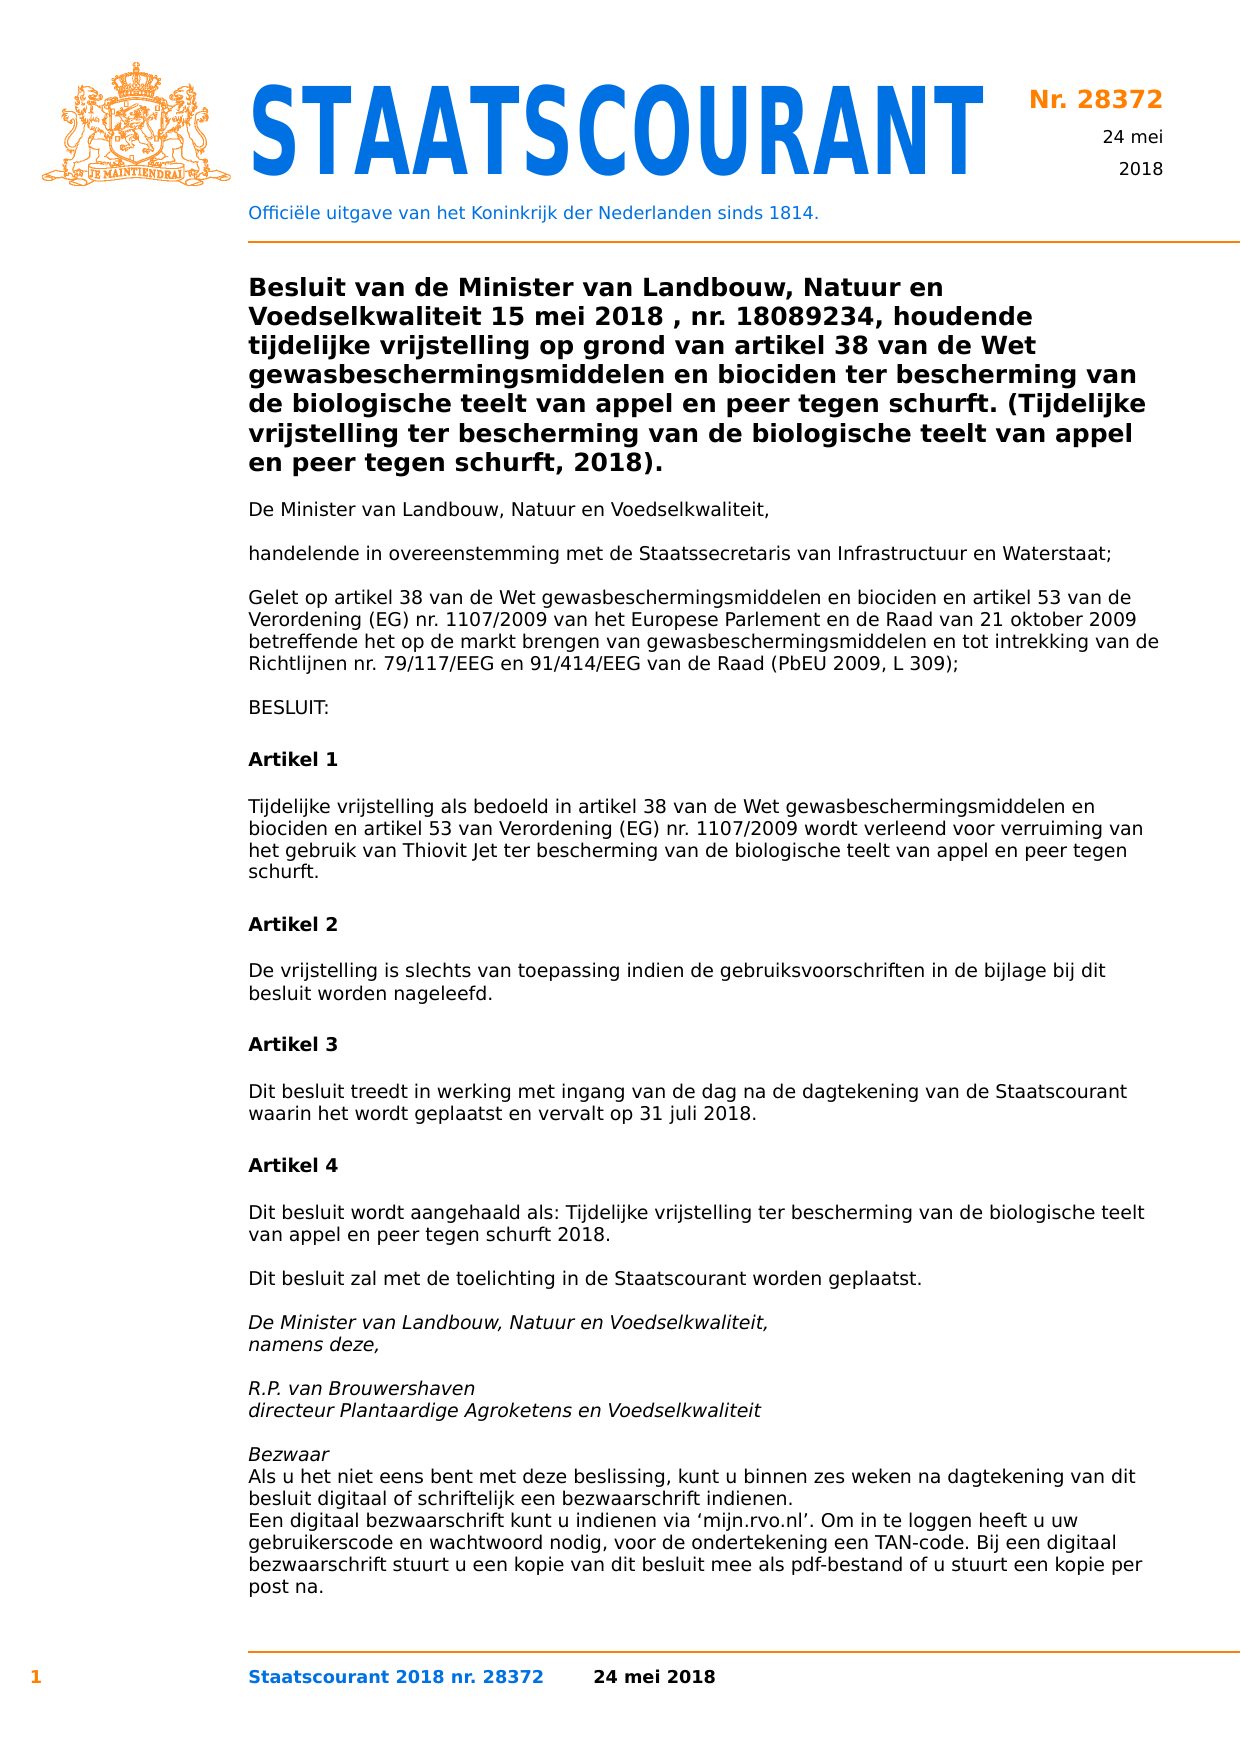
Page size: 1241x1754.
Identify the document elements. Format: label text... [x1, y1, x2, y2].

text De vrijstelling is slechts van toepassing indien de gebruiksvoorschriften in de bijlage bij dit besluit worden nageleefd. [248, 960, 1163, 1004]
text Dit besluit treedt in werking met ingang van de dag na de dagtekening van de Staatscourant waarin het wordt geplaatst en vervalt op 31 juli 2018. [248, 1081, 1163, 1125]
subtitle Artikel 3 [248, 1034, 1163, 1056]
subtitle Artikel 1 [248, 748, 1163, 771]
table_header STAATSCOURANT [248, 62, 998, 203]
text De Minister van Landbouw, Natuur en Voedselkwaliteit, [248, 499, 1163, 521]
table_cell 2018 [998, 153, 1240, 203]
text Een digitaal bezwaarschrift kunt u indienen via ‘mijn.rvo.nl’. Om in te loggen heeft u uw gebruikerscode en wachtwoord nodig, voor de ondertekening een TAN-code. Bij een digitaal bezwaarschrift stuurt u een kopie van dit besluit mee als pdf-bestand of u stuurt een kopie per post na. [248, 1510, 1163, 1598]
subtitle Besluit van de Minister van Landbouw, Natuur en Voedselkwaliteit 15 mei 2018 , nr. 18089234, houdende tijdelijke vrijstelling op grond van artikel 38 van de Wet gewasbeschermingsmiddelen en biociden ter bescherming van de biologische teelt van appel en peer tegen schurft. (Tijdelijke vrijstelling ter bescherming van de biologische teelt van appel en peer tegen schurft, 2018). [248, 273, 1163, 477]
text Tijdelijke vrijstelling als bedoeld in artikel 38 van de Wet gewasbeschermingsmiddelen en biociden en artikel 53 van Verordening (EG) nr. 1107/2009 wordt verleend voor verruiming van het gebruik van Thiovit Jet ter bescherming van de biologische teelt van appel en peer tegen schurft. [248, 796, 1163, 883]
text handelende in overeenstemming met de Staatssecretaris van Infrastructuur en Waterstaat; [248, 543, 1163, 565]
text De Minister van Landbouw, Natuur en Voedselkwaliteit, namens deze, R.P. van Brouwershaven directeur Plantaardige Agroketens en Voedselkwaliteit [248, 1312, 1163, 1422]
text Gelet op artikel 38 van de Wet gewasbeschermingsmiddelen en biociden en artikel 53 van de Verordening (EG) nr. 1107/2009 van het Europese Parlement en de Raad van 21 oktober 2009 betreffende het op de markt brengen van gewasbeschermingsmiddelen en tot intrekking van de Richtlijnen nr. 79/117/EEG en 91/414/EEG van de Raad (PbEU 2009, L 309); [248, 587, 1163, 675]
text BESLUIT: [248, 697, 1163, 718]
table_header [25, 62, 248, 241]
picture [41, 62, 231, 186]
subtitle Artikel 2 [248, 913, 1163, 935]
text Als u het niet eens bent met deze beslissing, kunt u binnen zes weken na dagtekening van dit besluit digitaal of schriftelijk een bezwaarschrift indienen. [248, 1466, 1163, 1510]
text Bezwaar [248, 1444, 1163, 1466]
table_cell 24 mei [998, 121, 1240, 153]
text Dit besluit wordt aangehaald als: Tijdelijke vrijstelling ter bescherming van de biologische teelt van appel en peer tegen schurft 2018. [248, 1202, 1163, 1246]
subtitle Artikel 4 [248, 1155, 1163, 1177]
table_header Nr. 28372 [998, 62, 1240, 121]
table_cell Officiële uitgave van het Koninkrijk der Nederlanden sinds 1814. [248, 203, 1240, 241]
text Dit besluit zal met de toelichting in de Staatscourant worden geplaatst. [248, 1268, 1163, 1290]
